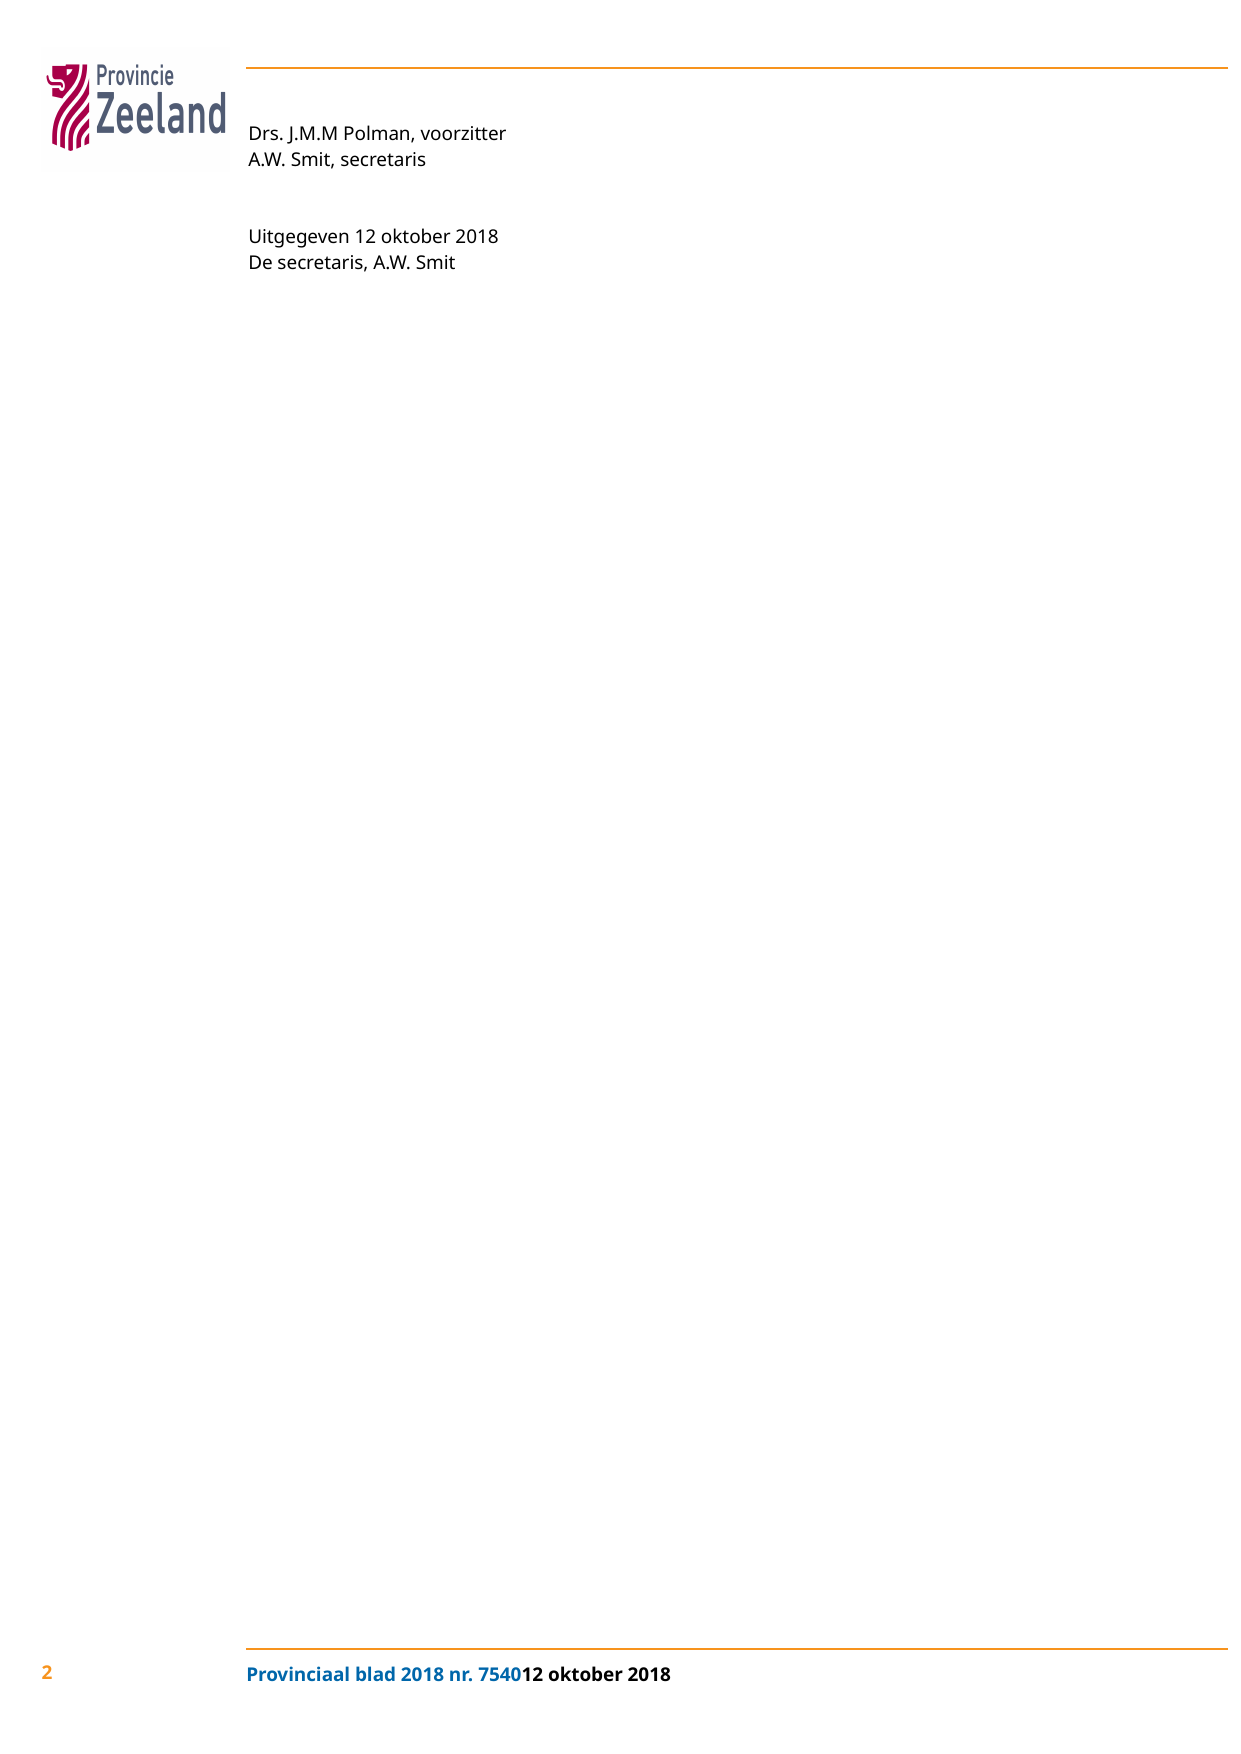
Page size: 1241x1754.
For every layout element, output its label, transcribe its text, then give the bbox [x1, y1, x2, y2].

text De secretaris, A.W. Smit [248, 249, 1152, 275]
text A.W. Smit, secretaris [248, 146, 1152, 172]
text Drs. J.M.M Polman, voorzitter [248, 121, 1152, 146]
picture [41, 47, 231, 172]
text Uitgegeven 12 oktober 2018 [248, 223, 1152, 249]
